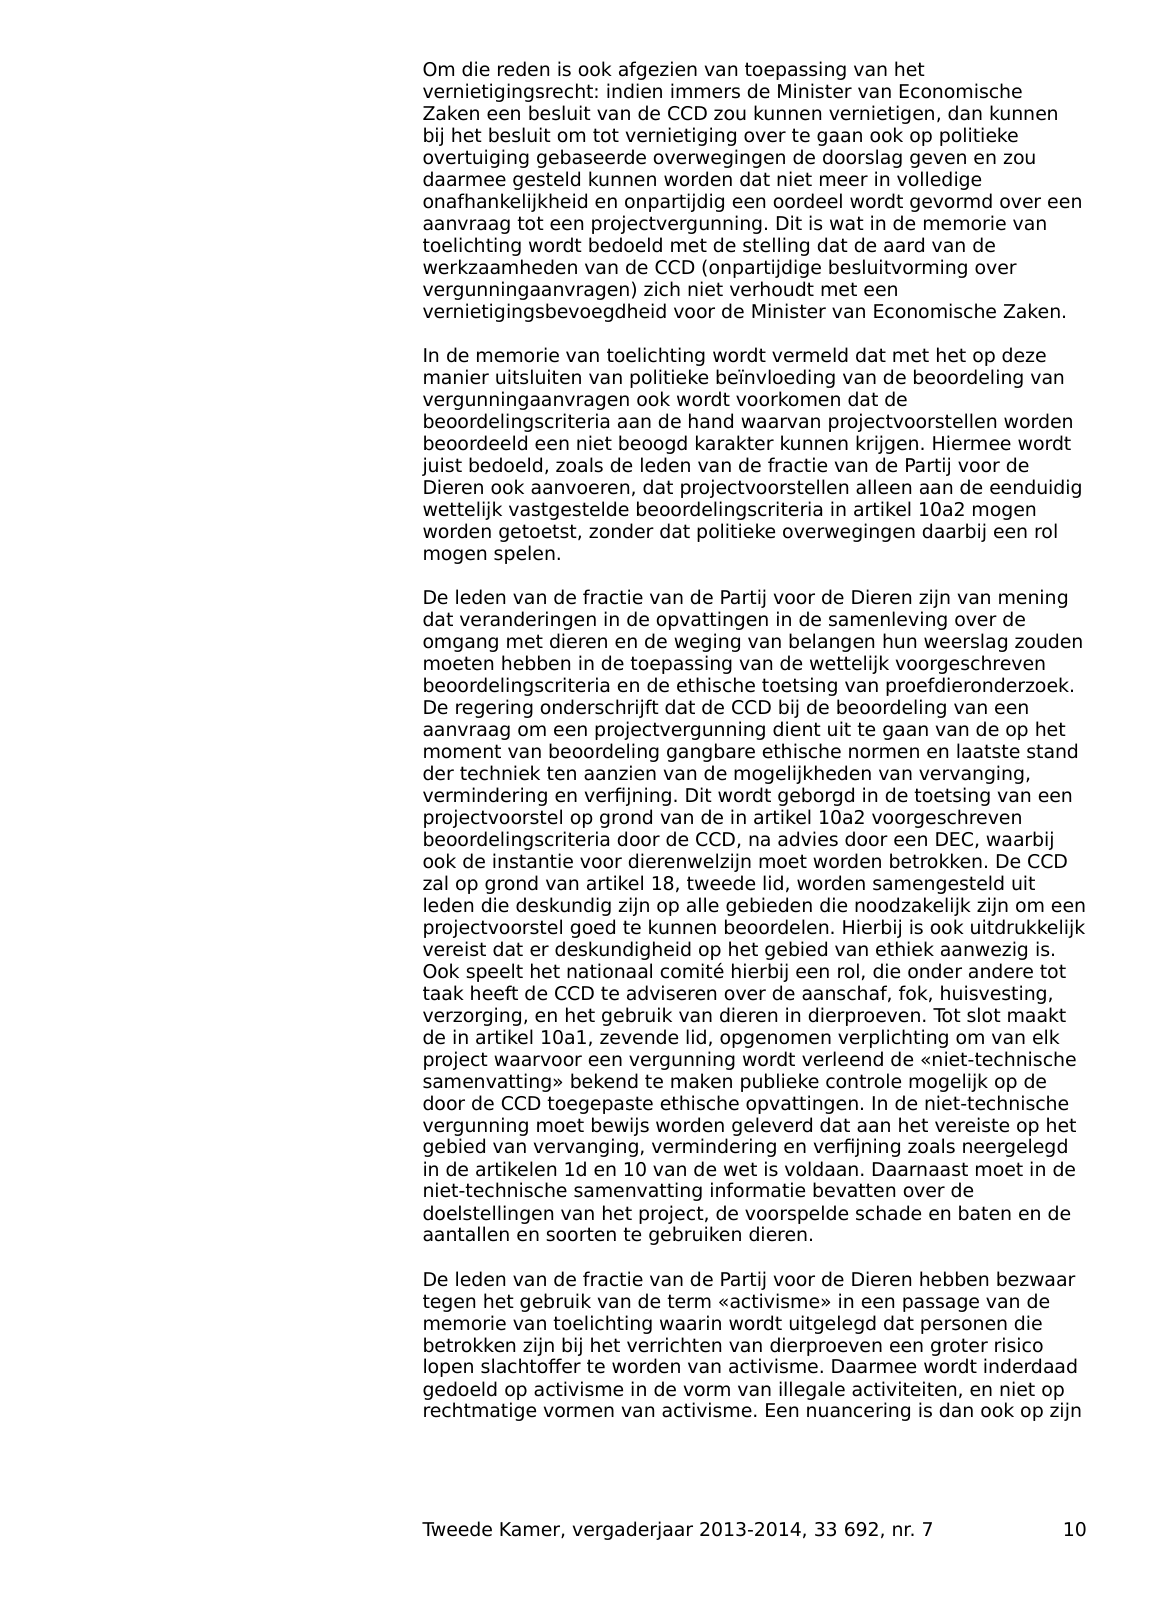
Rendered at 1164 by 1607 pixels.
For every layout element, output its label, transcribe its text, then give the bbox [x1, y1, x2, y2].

text De leden van de fractie van de Partij voor de Dieren zijn van mening dat veranderingen in de opvattingen in de samenleving over de omgang met dieren en de weging van belangen hun weerslag zouden moeten hebben in de toepassing van de wettelijk voorgeschreven beoordelingscriteria en de ethische toetsing van proefdieronderzoek. De regering onderschrijft dat de CCD bij de beoordeling van een aanvraag om een projectvergunning dient uit te gaan van de op het moment van beoordeling gangbare ethische normen en laatste stand der techniek ten aanzien van de mogelijkheden van vervanging, vermindering en verfijning. Dit wordt geborgd in de toetsing van een projectvoorstel op grond van de in artikel 10a2 voorgeschreven beoordelingscriteria door de CCD, na advies door een DEC, waarbij ook de instantie voor dierenwelzijn moet worden betrokken. De CCD zal op grond van artikel 18, tweede lid, worden samengesteld uit leden die deskundig zijn op alle gebieden die noodzakelijk zijn om een projectvoorstel goed te kunnen beoordelen. Hierbij is ook uitdrukkelijk vereist dat er deskundigheid op het gebied van ethiek aanwezig is. [422, 587, 1087, 961]
text Ook speelt het nationaal comité hierbij een rol, die onder andere tot taak heeft de CCD te adviseren over de aanschaf, fok, huisvesting, verzorging, en het gebruik van dieren in dierproeven. Tot slot maakt de in artikel 10a1, zevende lid, opgenomen verplichting om van elk project waarvoor een vergunning wordt verleend de «niet-technische samenvatting» bekend te maken publieke controle mogelijk op de door de CCD toegepaste ethische opvattingen. In de niet-technische vergunning moet bewijs worden geleverd dat aan het vereiste op het gebied van vervanging, vermindering en verfijning zoals neergelegd in de artikelen 1d en 10 van de wet is voldaan. Daarnaast moet in de niet-technische samenvatting informatie bevatten over de doelstellingen van het project, de voorspelde schade en baten en de aantallen en soorten te gebruiken dieren. [422, 961, 1087, 1246]
text Om die reden is ook afgezien van toepassing van het vernietigingsrecht: indien immers de Minister van Economische Zaken een besluit van de CCD zou kunnen vernietigen, dan kunnen bij het besluit om tot vernietiging over te gaan ook op politieke overtuiging gebaseerde overwegingen de doorslag geven en zou daarmee gesteld kunnen worden dat niet meer in volledige onafhankelijkheid en onpartijdig een oordeel wordt gevormd over een aanvraag tot een projectvergunning. Dit is wat in de memorie van toelichting wordt bedoeld met de stelling dat de aard van de werkzaamheden van de CCD (onpartijdige besluitvorming over vergunningaanvragen) zich niet verhoudt met een vernietigingsbevoegdheid voor de Minister van Economische Zaken. [422, 59, 1087, 323]
text De leden van de fractie van de Partij voor de Dieren hebben bezwaar tegen het gebruik van de term «activisme» in een passage van de memorie van toelichting waarin wordt uitgelegd dat personen die betrokken zijn bij het verrichten van dierproeven een groter risico lopen slachtoffer te worden van activisme. Daarmee wordt inderdaad gedoeld op activisme in de vorm van illegale activiteiten, en niet op rechtmatige vormen van activisme. Een nuancering is dan ook op zijn [422, 1268, 1087, 1422]
text In de memorie van toelichting wordt vermeld dat met het op deze manier uitsluiten van politieke beïnvloeding van de beoordeling van vergunningaanvragen ook wordt voorkomen dat de beoordelingscriteria aan de hand waarvan projectvoorstellen worden beoordeeld een niet beoogd karakter kunnen krijgen. Hiermee wordt juist bedoeld, zoals de leden van de fractie van de Partij voor de Dieren ook aanvoeren, dat projectvoorstellen alleen aan de eenduidig wettelijk vastgestelde beoordelingscriteria in artikel 10a2 mogen worden getoetst, zonder dat politieke overwegingen daarbij een rol mogen spelen. [422, 345, 1087, 565]
